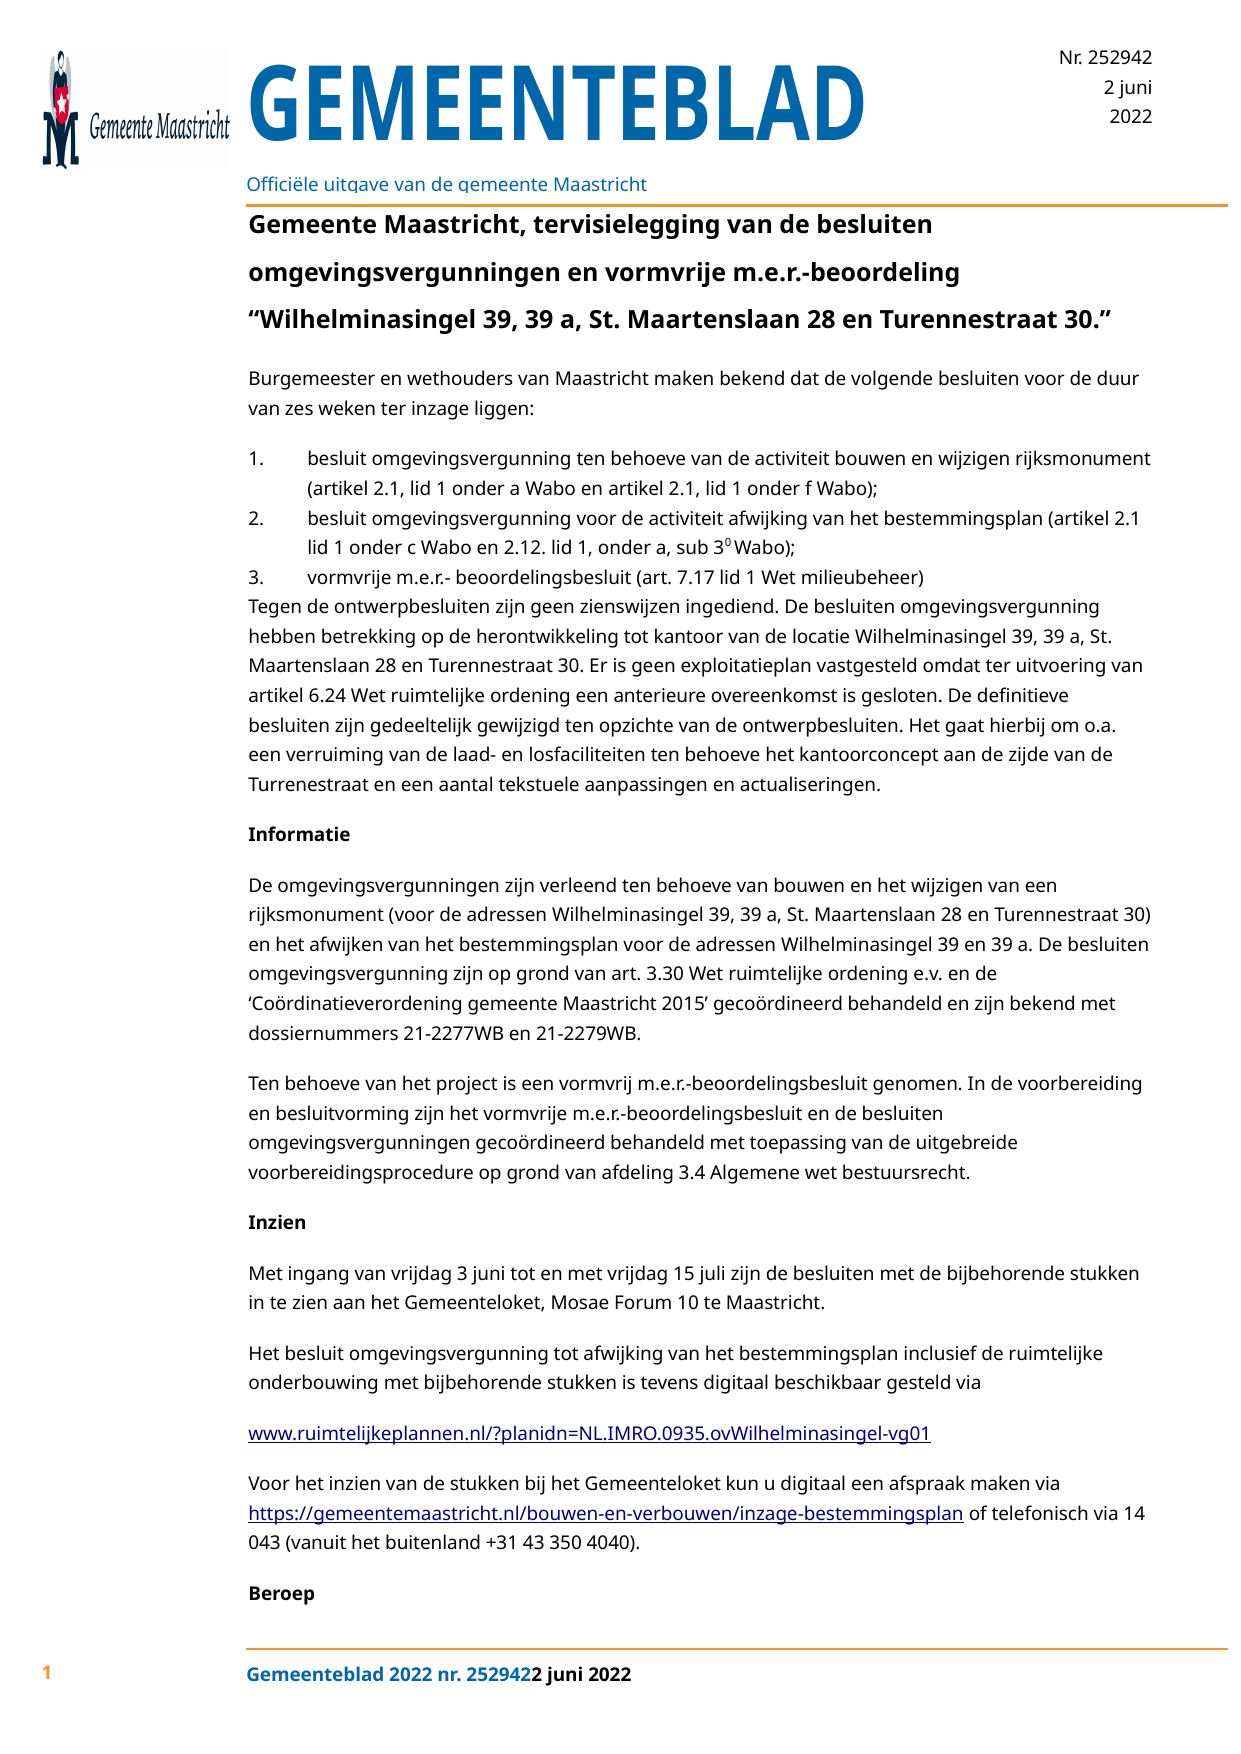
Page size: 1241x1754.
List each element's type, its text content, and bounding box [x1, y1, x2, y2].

list besluit omgevingsvergunning voor de activiteit afwijking van het bestemmingsplan (artikel 2.1 lid 1 onder c Wabo en 2.12. lid 1, onder a, sub 30 Wabo); [248, 505, 1152, 560]
text Informatie [248, 821, 1152, 847]
text Gemeente Maastricht, tervisielegging van de besluiten omgevingsvergunningen en vormvrije m.e.r.-beoordeling “Wilhelminasingel 39, 39 a, St. Maartenslaan 28 en Turennestraat 30.” [248, 207, 1152, 336]
text Beroep [248, 1580, 1152, 1605]
text www.ruimtelijkeplannen.nl/?planidn=NL.IMRO.0935.ovWilhelminasingel-vg01 [248, 1420, 1152, 1445]
text Ten behoeve van het project is een vormvrij m.e.r.-beoordelingsbesluit genomen. In de voorbereiding en besluitvorming zijn het vormvrije m.e.r.-beoordelingsbesluit en de besluiten omgevingsvergunningen gecoördineerd behandeld met toepassing van de uitgebreide voorbereidingsprocedure op grond van afdeling 3.4 Algemene wet bestuursrecht. [248, 1070, 1152, 1184]
text Voor het inzien van de stukken bij het Gemeenteloket kun u digitaal een afspraak maken via https://gemeentemaastricht.nl/bouwen-en-verbouwen/inzage-bestemmingsplan of telefonisch via 14 043 (vanuit het buitenland +31 43 350 4040). [248, 1470, 1152, 1555]
text Het besluit omgevingsvergunning tot afwijking van het bestemmingsplan inclusief de ruimtelijke onderbouwing met bijbehorende stukken is tevens digitaal beschikbaar gesteld via [248, 1340, 1152, 1395]
text Burgemeester en wethouders van Maastricht maken bekend dat de volgende besluiten voor de duur van zes weken ter inzage liggen: [248, 366, 1152, 421]
picture [41, 47, 231, 172]
text Tegen de ontwerpbesluiten zijn geen zienswijzen ingediend. De besluiten omgevingsvergunning hebben betrekking op de herontwikkeling tot kantoor van de locatie Wilhelminasingel 39, 39 a, St. Maartenslaan 28 en Turennestraat 30. Er is geen exploitatieplan vastgesteld omdat ter uitvoering van artikel 6.24 Wet ruimtelijke ordening een anterieure overeenkomst is gesloten. De definitieve besluiten zijn gedeeltelijk gewijzigd ten opzichte van de ontwerpbesluiten. Het gaat hierbij om o.a. een verruiming van de laad- en losfaciliteiten ten behoeve het kantoorconcept aan de zijde van de Turrenestraat en een aantal tekstuele aanpassingen en actualiseringen. [248, 593, 1152, 797]
text Met ingang van vrijdag 3 juni tot en met vrijdag 15 juli zijn de besluiten met de bijbehorende stukken in te zien aan het Gemeenteloket, Mosae Forum 10 te Maastricht. [248, 1260, 1152, 1315]
text De omgevingsvergunningen zijn verleend ten behoeve van bouwen en het wijzigen van een rijksmonument (voor de adressen Wilhelminasingel 39, 39 a, St. Maartenslaan 28 en Turennestraat 30) en het afwijken van het bestemmingsplan voor de adressen Wilhelminasingel 39 en 39 a. De besluiten omgevingsvergunning zijn op grond van art. 3.30 Wet ruimtelijke ordening e.v. en de ‘Coördinatieverordening gemeente Maastricht 2015’ gecoördineerd behandeld en zijn bekend met dossiernummers 21-2277WB en 21-2279WB. [248, 872, 1152, 1045]
text Inzien [248, 1209, 1152, 1235]
list vormvrije m.e.r.- beoordelingsbesluit (art. 7.17 lid 1 Wet milieubeheer) [248, 564, 1152, 589]
list besluit omgevingsvergunning ten behoeve van de activiteit bouwen en wijzigen rijksmonument (artikel 2.1, lid 1 onder a Wabo en artikel 2.1, lid 1 onder f Wabo); [248, 446, 1152, 501]
